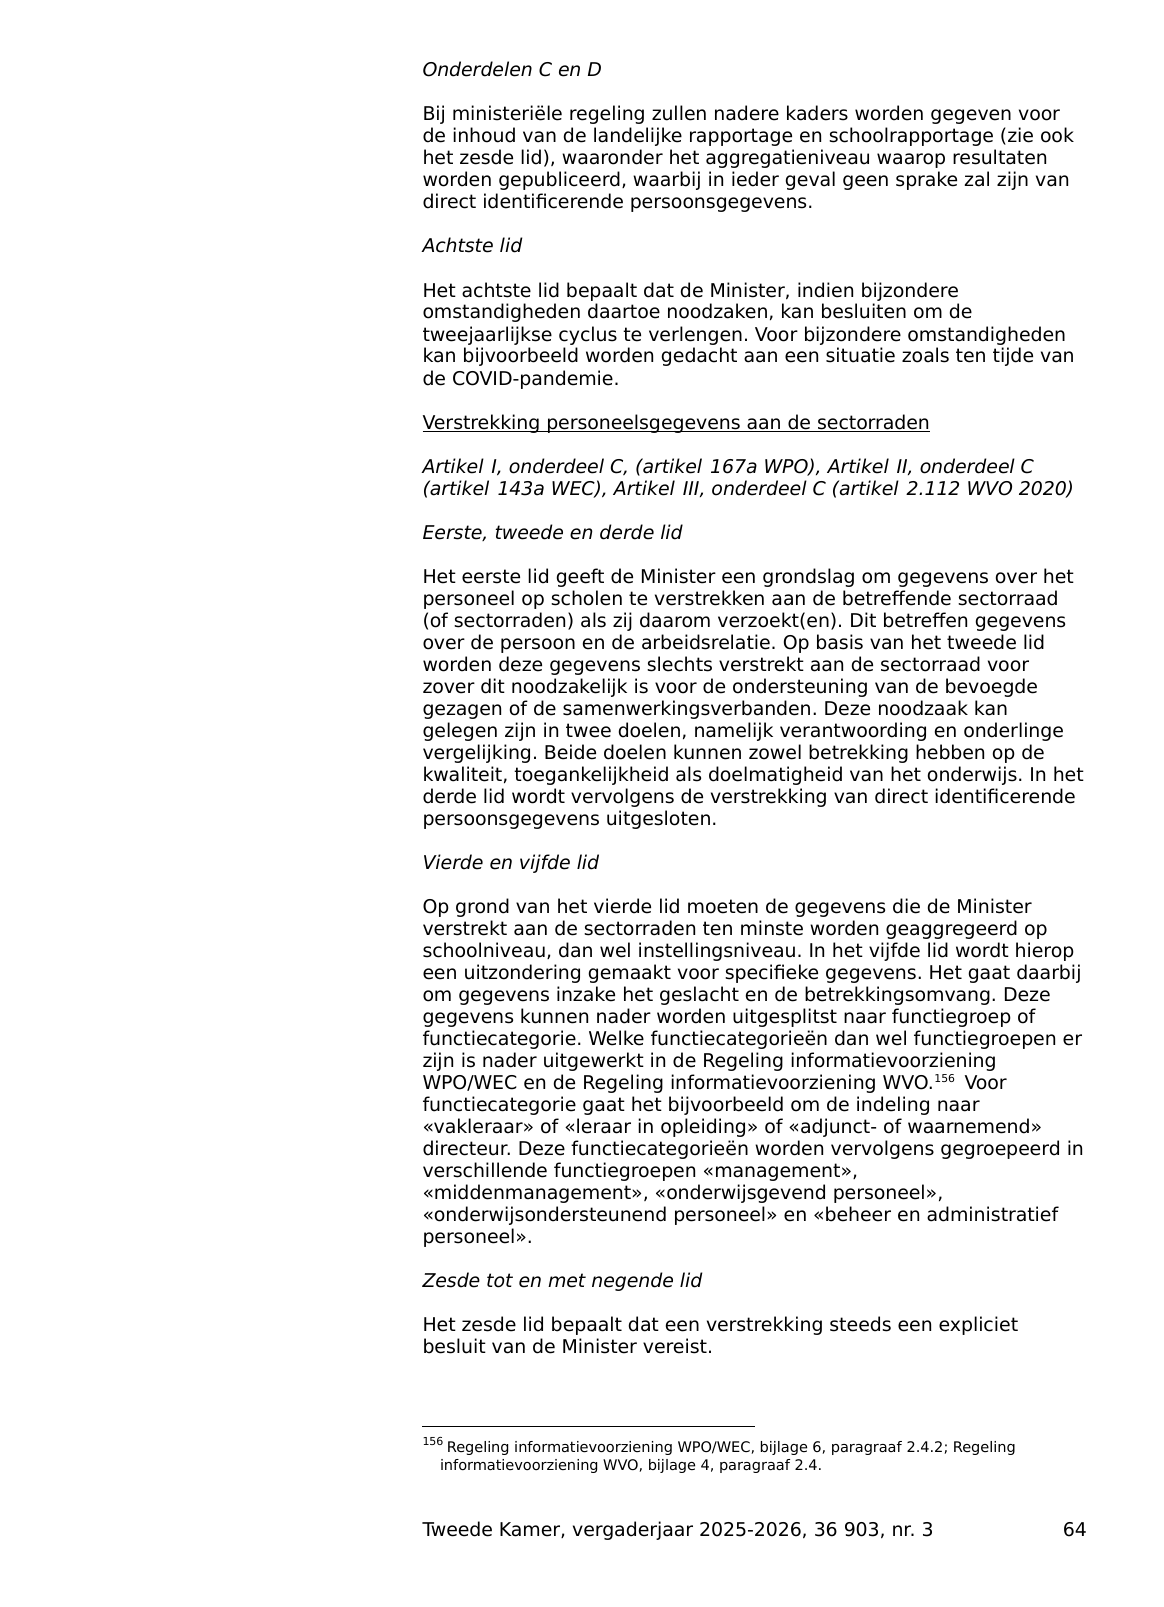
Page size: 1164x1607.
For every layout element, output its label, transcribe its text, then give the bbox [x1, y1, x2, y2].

text Regeling informatievoorziening WPO/WEC, bijlage 6, paragraaf 2.4.2; Regeling informatievoorziening WVO, bijlage 4, paragraaf 2.4. [422, 1435, 1087, 1474]
subtitle Vierde en vijfde lid [422, 852, 1087, 874]
subtitle Onderdelen C en D [422, 59, 1087, 81]
subtitle Artikel I, onderdeel C, (artikel 167a WPO), Artikel II, onderdeel C (artikel 143a WEC), Artikel III, onderdeel C (artikel 2.112 WVO 2020) [422, 456, 1087, 500]
subtitle Verstrekking personeelsgegevens aan de sectorraden [422, 412, 1087, 433]
text Het achtste lid bepaalt dat de Minister, indien bijzondere omstandigheden daartoe noodzaken, kan besluiten om de tweejaarlijkse cyclus te verlengen. Voor bijzondere omstandigheden kan bijvoorbeeld worden gedacht aan een situatie zoals ten tijde van de COVID-pandemie. [422, 279, 1087, 389]
text Op grond van het vierde lid moeten de gegevens die de Minister verstrekt aan de sectorraden ten minste worden geaggregeerd op schoolniveau, dan wel instellingsniveau. In het vijfde lid wordt hierop een uitzondering gemaakt voor specifieke gegevens. Het gaat daarbij om gegevens inzake het geslacht en de betrekkingsomvang. Deze gegevens kunnen nader worden uitgesplitst naar functiegroep of functiecategorie. Welke functiecategorieën dan wel functiegroepen er zijn is nader uitgewerkt in de Regeling informatievoorziening WPO/WEC en de Regeling informatievoorziening WVO. Voor functiecategorie gaat het bijvoorbeeld om de indeling naar «vakleraar» of «leraar in opleiding» of «adjunct- of waarnemend» directeur. Deze functiecategorieën worden vervolgens gegroepeerd in verschillende functiegroepen «management», «middenmanagement», «onderwijsgevend personeel», «onderwijsondersteunend personeel» en «beheer en administratief personeel». [422, 896, 1087, 1248]
text Bij ministeriële regeling zullen nadere kaders worden gegeven voor de inhoud van de landelijke rapportage en schoolrapportage (zie ook het zesde lid), waaronder het aggregatieniveau waarop resultaten worden gepubliceerd, waarbij in ieder geval geen sprake zal zijn van direct identificerende persoonsgegevens. [422, 103, 1087, 213]
subtitle Achtste lid [422, 235, 1087, 257]
subtitle Zesde tot en met negende lid [422, 1270, 1087, 1292]
text Het eerste lid geeft de Minister een grondslag om gegevens over het personeel op scholen te verstrekken aan de betreffende sectorraad (of sectorraden) als zij daarom verzoekt(en). Dit betreffen gegevens over de persoon en de arbeidsrelatie. Op basis van het tweede lid worden deze gegevens slechts verstrekt aan de sectorraad voor zover dit noodzakelijk is voor de ondersteuning van de bevoegde gezagen of de samenwerkingsverbanden. Deze noodzaak kan gelegen zijn in twee doelen, namelijk verantwoording en onderlinge vergelijking. Beide doelen kunnen zowel betrekking hebben op de kwaliteit, toegankelijkheid als doelmatigheid van het onderwijs. In het derde lid wordt vervolgens de verstrekking van direct identificerende persoonsgegevens uitgesloten. [422, 566, 1087, 830]
subtitle Eerste, tweede en derde lid [422, 522, 1087, 544]
text Het zesde lid bepaalt dat een verstrekking steeds een expliciet besluit van de Minister vereist. [422, 1314, 1087, 1358]
